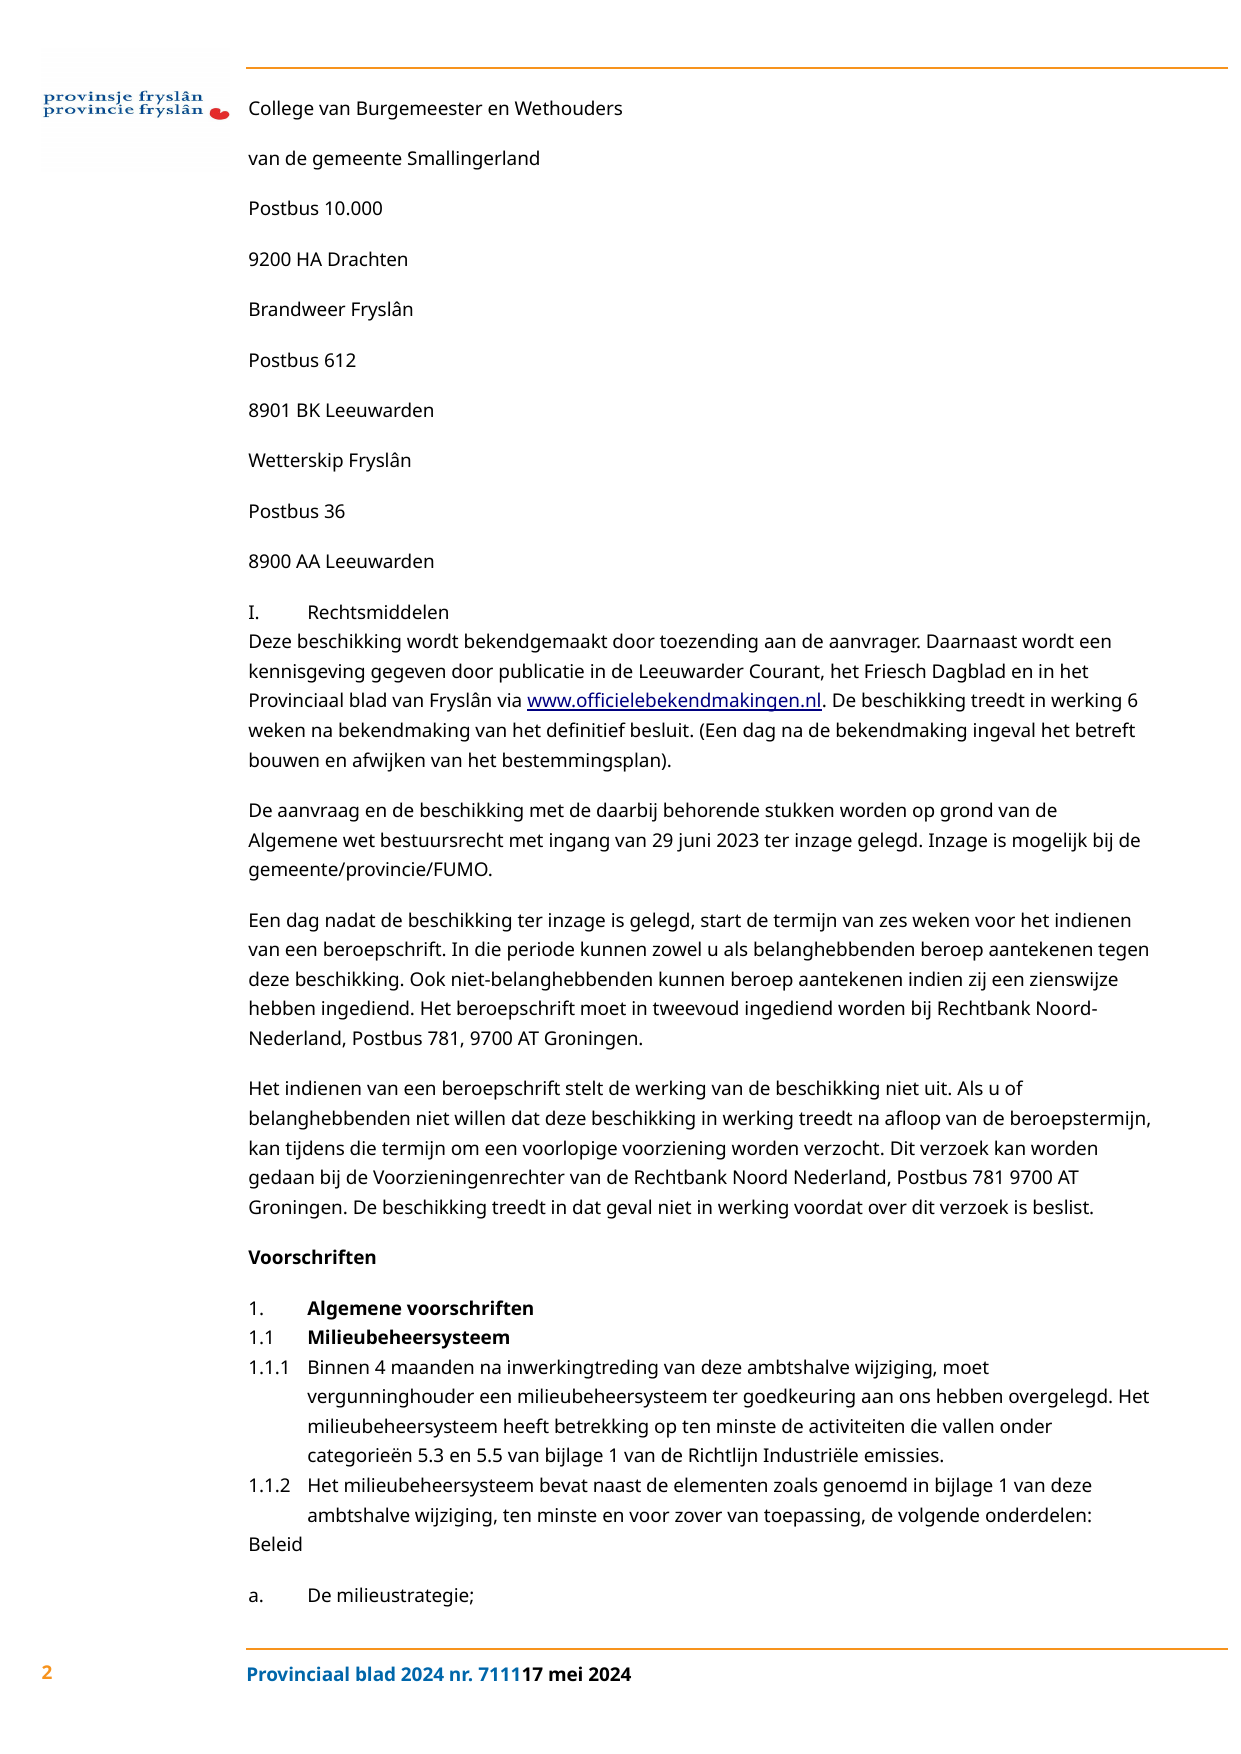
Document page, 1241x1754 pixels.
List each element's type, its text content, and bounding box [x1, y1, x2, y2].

text College van Burgemeester en Wethouders [248, 95, 1152, 121]
list Het milieubeheersysteem bevat naast de elementen zoals genoemd in bijlage 1 van deze ambtshalve wijziging, ten minste en voor zover van toepassing, de volgende onderdelen: [248, 1472, 1152, 1528]
list Rechtsmiddelen [248, 599, 1152, 625]
picture [41, 47, 231, 172]
text 9200 HA Drachten [248, 246, 1152, 272]
text Postbus 612 [248, 347, 1152, 373]
list Binnen 4 maanden na inwerkingtreding van deze ambtshalve wijziging, moet vergunninghouder een milieubeheersysteem ter goedkeuring aan ons hebben overgelegd. Het milieubeheersysteem heeft betrekking op ten minste de activiteiten die vallen onder categorieën 5.3 en 5.5 van bijlage 1 van de Richtlijn Industriële emissies. [248, 1354, 1152, 1468]
text De aanvraag en de beschikking met de daarbij behorende stukken worden op grond van de Algemene wet bestuursrecht met ingang van 29 juni 2023 ter inzage gelegd. Inzage is mogelijk bij de gemeente/provincie/FUMO. [248, 797, 1152, 882]
text Beleid [248, 1531, 1152, 1557]
text 8901 BK Leeuwarden [248, 397, 1152, 423]
text Het indienen van een beroepschrift stelt de werking van de beschikking niet uit. Als u of belanghebbenden niet willen dat deze beschikking in werking treedt na afloop van de beroepstermijn, kan tijdens die termijn om een voorlopige voorziening worden verzocht. Dit verzoek kan worden gedaan bij de Voorzieningenrechter van de Rechtbank Noord Nederland, Postbus 781 9700 AT Groningen. De beschikking treedt in dat geval niet in werking voordat over dit verzoek is beslist. [248, 1076, 1152, 1220]
text van de gemeente Smallingerland [248, 145, 1152, 171]
text 8900 AA Leeuwarden [248, 548, 1152, 574]
text Postbus 36 [248, 498, 1152, 524]
text Een dag nadat de beschikking ter inzage is gelegd, start de termijn van zes weken voor het indienen van een beroepschrift. In die periode kunnen zowel u als belanghebbenden beroep aantekenen tegen deze beschikking. Ook niet-belanghebbenden kunnen beroep aantekenen indien zij een zienswijze hebben ingediend. Het beroepschrift moet in tweevoud ingediend worden bij Rechtbank Noord-Nederland, Postbus 781, 9700 AT Groningen. [248, 907, 1152, 1051]
text Wetterskip Fryslân [248, 448, 1152, 473]
text Deze beschikking wordt bekendgemaakt door toezending aan de aanvrager. Daarnaast wordt een kennisgeving gegeven door publicatie in de Leeuwarder Courant, het Friesch Dagblad en in het Provinciaal blad van Fryslân via www.officielebekendmakingen.nl. De beschikking treedt in werking 6 weken na bekendmaking van het definitief besluit. (Een dag na de bekendmaking ingeval het betreft bouwen en afwijken van het bestemmingsplan). [248, 628, 1152, 773]
list De milieustrategie; [248, 1582, 1152, 1608]
text Postbus 10.000 [248, 196, 1152, 221]
text Voorschriften [248, 1244, 1152, 1270]
text Brandweer Fryslân [248, 296, 1152, 322]
list Milieubeheersysteem [248, 1324, 1152, 1350]
list Algemene voorschriften [248, 1295, 1152, 1321]
